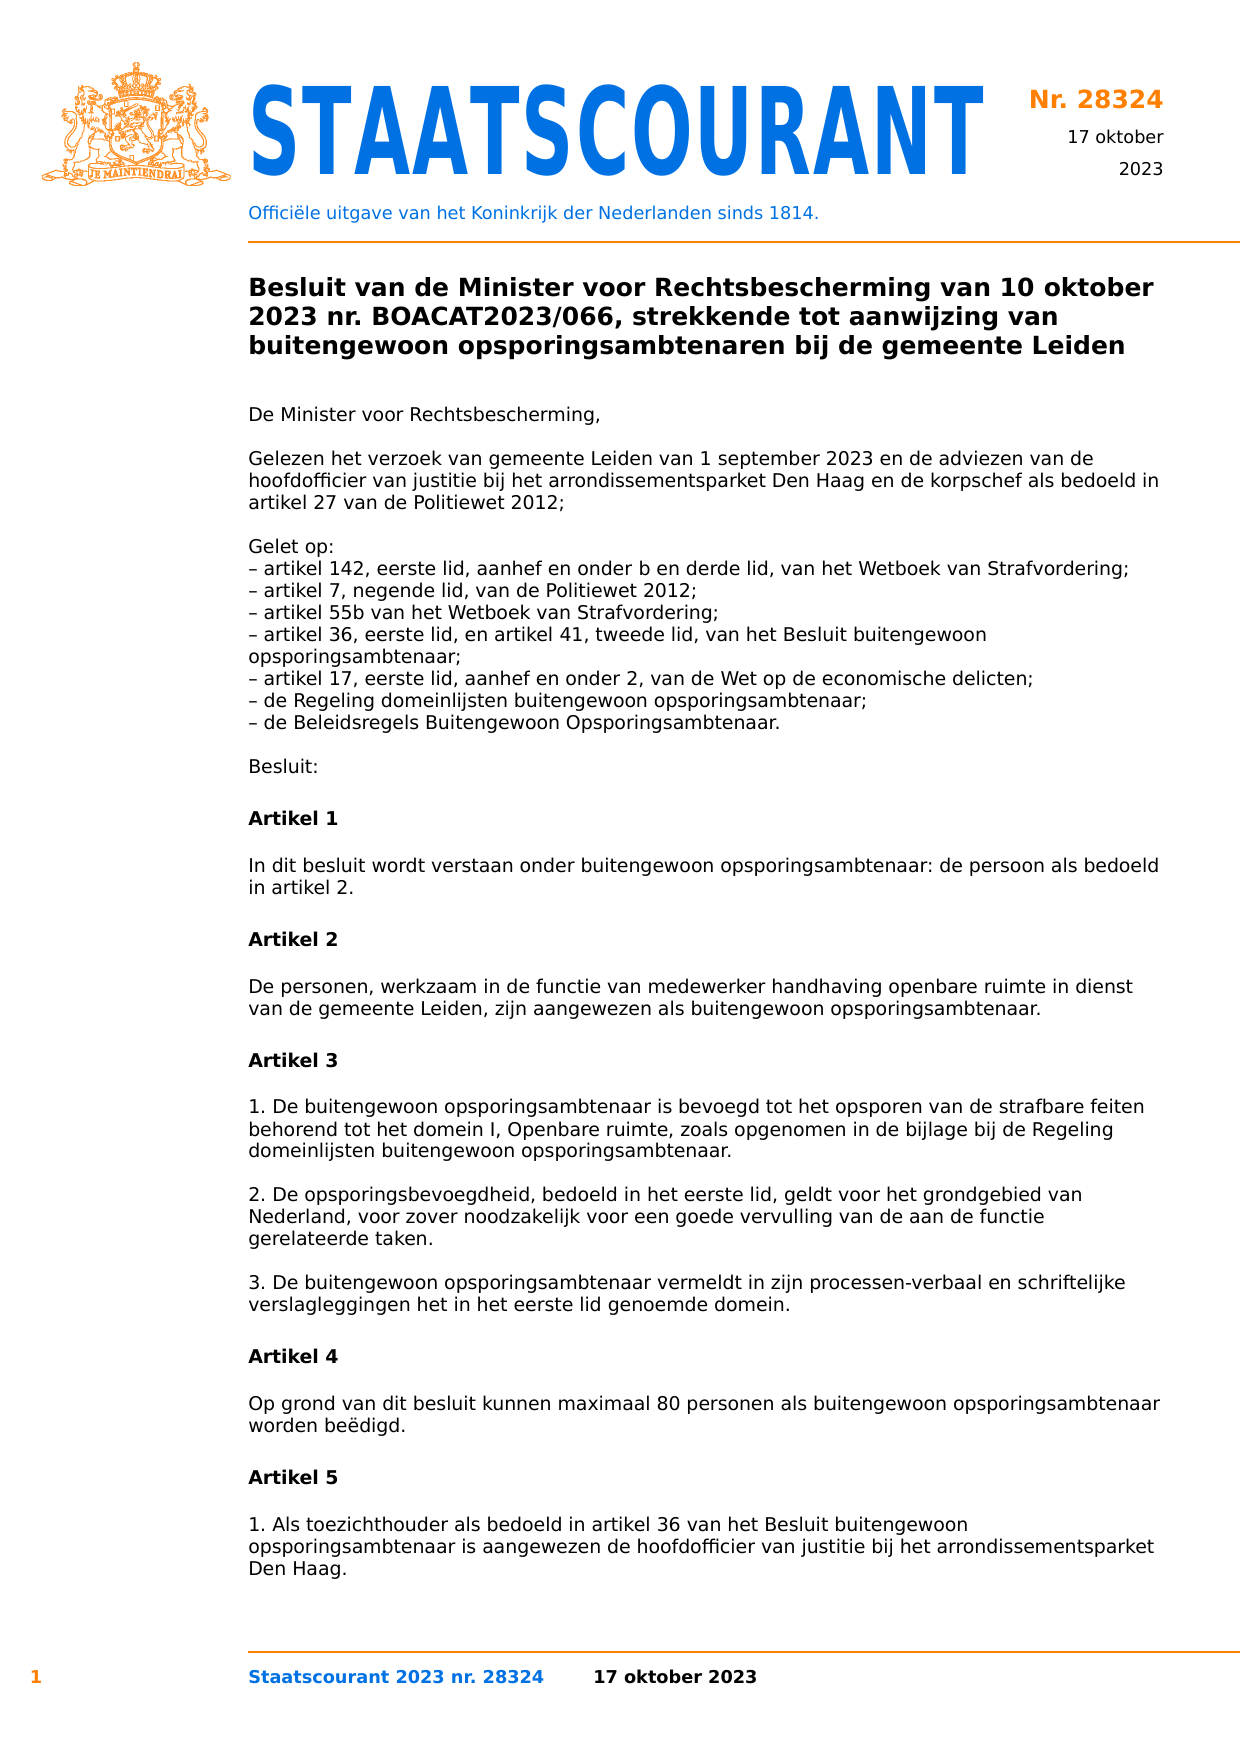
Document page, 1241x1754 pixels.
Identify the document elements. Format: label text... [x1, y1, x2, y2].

subtitle Artikel 2 [248, 928, 1163, 951]
text 1. De buitengewoon opsporingsambtenaar is bevoegd tot het opsporen van de strafbare feiten behorend tot het domein I, Openbare ruimte, zoals opgenomen in de bijlage bij de Regeling domeinlijsten buitengewoon opsporingsambtenaar. [248, 1096, 1163, 1162]
text De personen, werkzaam in de functie van medewerker handhaving openbare ruimte in dienst van de gemeente Leiden, zijn aangewezen als buitengewoon opsporingsambtenaar. [248, 976, 1163, 1019]
text – artikel 36, eerste lid, en artikel 41, tweede lid, van het Besluit buitengewoon opsporingsambtenaar; [248, 624, 1163, 668]
subtitle Artikel 1 [248, 808, 1163, 829]
table_header Nr. 28324 [998, 62, 1240, 121]
text Op grond van dit besluit kunnen maximaal 80 personen als buitengewoon opsporingsambtenaar worden beëdigd. [248, 1393, 1163, 1437]
table_cell Officiële uitgave van het Koninkrijk der Nederlanden sinds 1814. [248, 203, 1240, 241]
text – artikel 142, eerste lid, aanhef en onder b en derde lid, van het Wetboek van Strafvordering; [248, 558, 1163, 580]
text De Minister voor Rechtsbescherming, [248, 404, 1163, 426]
text Besluit: [248, 756, 1163, 778]
subtitle Artikel 3 [248, 1049, 1163, 1071]
text 1. Als toezichthouder als bedoeld in artikel 36 van het Besluit buitengewoon opsporingsambtenaar is aangewezen de hoofdofficier van justitie bij het arrondissementsparket Den Haag. [248, 1514, 1163, 1580]
text – de Beleidsregels Buitengewoon Opsporingsambtenaar. [248, 712, 1163, 734]
text – de Regeling domeinlijsten buitengewoon opsporingsambtenaar; [248, 690, 1163, 712]
text 3. De buitengewoon opsporingsambtenaar vermeldt in zijn processen-verbaal en schriftelijke verslagleggingen het in het eerste lid genoemde domein. [248, 1272, 1163, 1316]
text In dit besluit wordt verstaan onder buitengewoon opsporingsambtenaar: de persoon als bedoeld in artikel 2. [248, 854, 1163, 898]
text – artikel 55b van het Wetboek van Strafvordering; [248, 602, 1163, 624]
subtitle Besluit van de Minister voor Rechtsbescherming van 10 oktober 2023 nr. BOACAT2023/066, strekkende tot aanwijzing van buitengewoon opsporingsambtenaren bij de gemeente Leiden [248, 273, 1163, 361]
text Gelezen het verzoek van gemeente Leiden van 1 september 2023 en de adviezen van de hoofdofficier van justitie bij het arrondissementsparket Den Haag en de korpschef als bedoeld in artikel 27 van de Politiewet 2012; [248, 448, 1163, 514]
subtitle Artikel 4 [248, 1346, 1163, 1368]
table_cell 2023 [998, 153, 1240, 203]
picture [41, 62, 231, 186]
table_cell 17 oktober [998, 121, 1240, 153]
text – artikel 17, eerste lid, aanhef en onder 2, van de Wet op de economische delicten; [248, 668, 1163, 690]
table_header [25, 62, 248, 241]
subtitle Artikel 5 [248, 1467, 1163, 1489]
text 2. De opsporingsbevoegdheid, bedoeld in het eerste lid, geldt voor het grondgebied van Nederland, voor zover noodzakelijk voor een goede vervulling van de aan de functie gerelateerde taken. [248, 1184, 1163, 1250]
text – artikel 7, negende lid, van de Politiewet 2012; [248, 580, 1163, 602]
table_header STAATSCOURANT [248, 62, 998, 203]
text Gelet op: [248, 536, 1163, 558]
